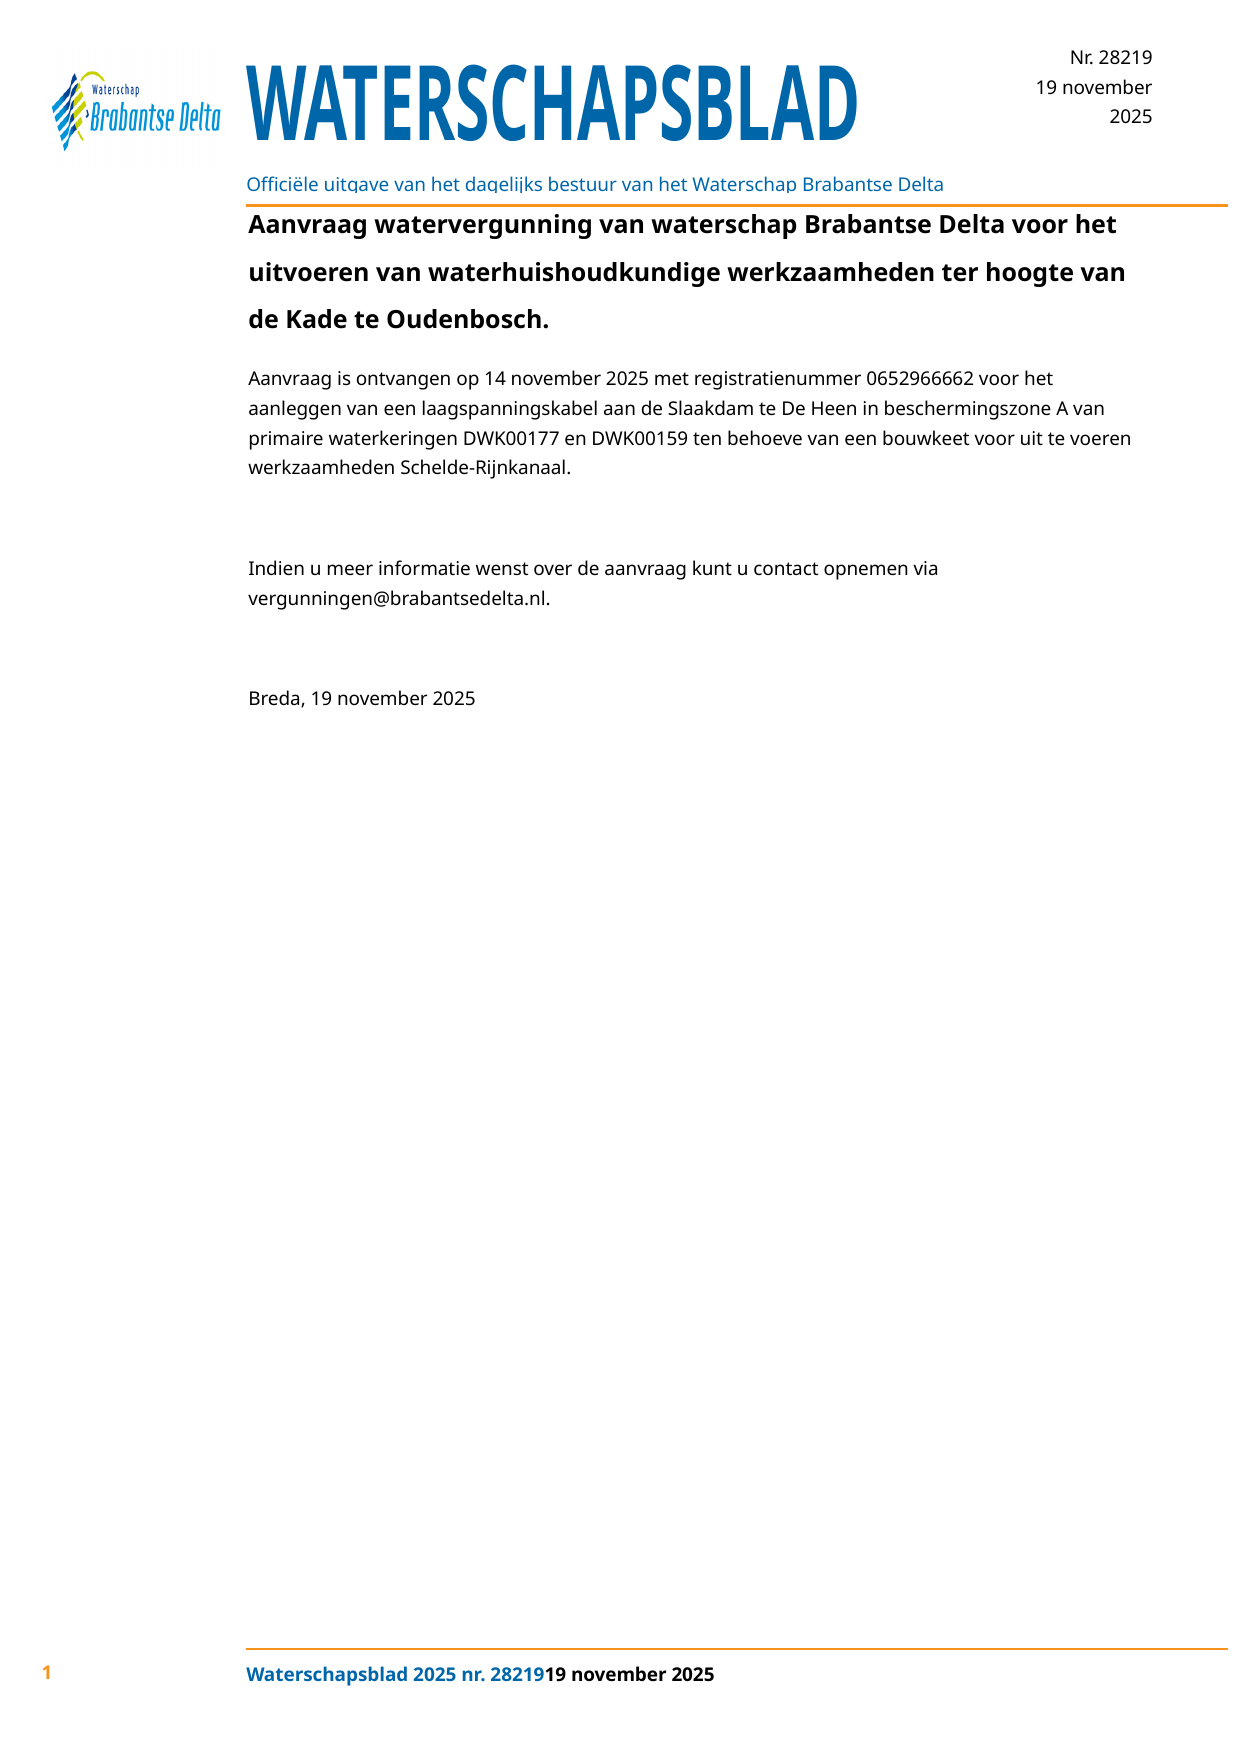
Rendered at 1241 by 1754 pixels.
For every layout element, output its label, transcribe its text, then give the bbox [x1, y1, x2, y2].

text Breda, 19 november 2025 [248, 686, 1152, 711]
text Indien u meer informatie wenst over de aanvraag kunt u contact opnemen via vergunningen@brabantsedelta.nl. [248, 555, 1152, 610]
text Aanvraag is ontvangen op 14 november 2025 met registratienummer 0652966662 voor het aanleggen van een laagspanningskabel aan de Slaakdam te De Heen in beschermingszone A van primaire waterkeringen DWK00177 en DWK00159 ten behoeve van een bouwkeet voor uit te voeren werkzaamheden Schelde-Rijnkanaal. [248, 366, 1152, 480]
picture [41, 47, 231, 172]
text Aanvraag watervergunning van waterschap Brabantse Delta voor het uitvoeren van waterhuishoudkundige werkzaamheden ter hoogte van de Kade te Oudenbosch. [248, 207, 1152, 336]
